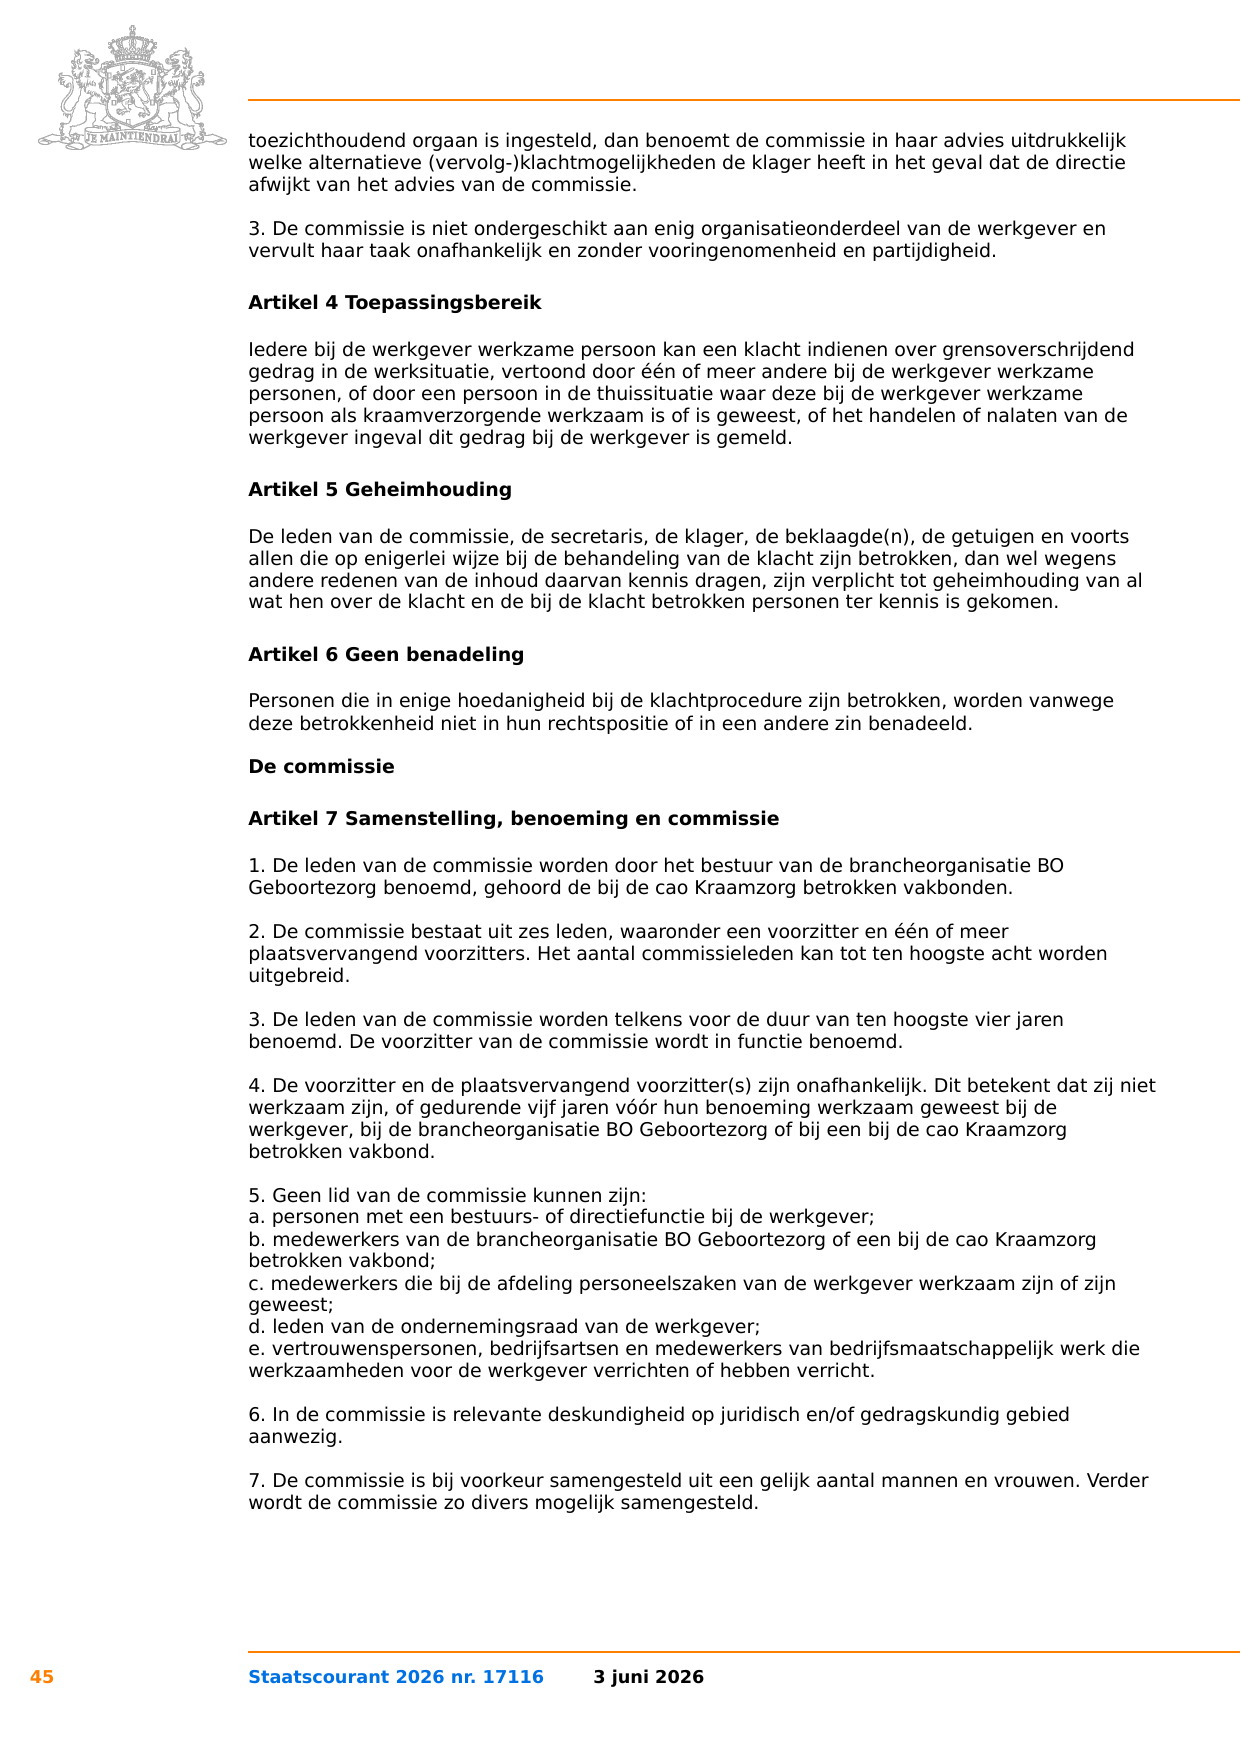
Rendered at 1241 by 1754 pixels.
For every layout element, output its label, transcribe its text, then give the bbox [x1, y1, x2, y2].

subtitle Artikel 6 Geen benadeling [248, 643, 1163, 665]
text b. medewerkers van de brancheorganisatie BO Geboortezorg of een bij de cao Kraamzorg betrokken vakbond; [248, 1228, 1163, 1272]
text toezichthoudend orgaan is ingesteld, dan benoemt de commissie in haar advies uitdrukkelijk welke alternatieve (vervolg-)klachtmogelijkheden de klager heeft in het geval dat de directie afwijkt van het advies van de commissie. [248, 130, 1163, 196]
text 5. Geen lid van de commissie kunnen zijn: [248, 1184, 1163, 1206]
text e. vertrouwenspersonen, bedrijfsartsen en medewerkers van bedrijfsmaatschappelijk werk die werkzaamheden voor de werkgever verrichten of hebben verricht. [248, 1338, 1163, 1382]
text 2. De commissie bestaat uit zes leden, waaronder een voorzitter en één of meer plaatsvervangend voorzitters. Het aantal commissieleden kan tot ten hoogste acht worden uitgebreid. [248, 921, 1163, 987]
subtitle Artikel 7 Samenstelling, benoeming en commissie [248, 808, 1163, 830]
text 7. De commissie is bij voorkeur samengesteld uit een gelijk aantal mannen en vrouwen. Verder wordt de commissie zo divers mogelijk samengesteld. [248, 1470, 1163, 1514]
text d. leden van de ondernemingsraad van de werkgever; [248, 1316, 1163, 1338]
text c. medewerkers die bij de afdeling personeelszaken van de werkgever werkzaam zijn of zijn geweest; [248, 1272, 1163, 1316]
text a. personen met een bestuurs- of directiefunctie bij de werkgever; [248, 1206, 1163, 1228]
text Iedere bij de werkgever werkzame persoon kan een klacht indienen over grensoverschrijdend gedrag in de werksituatie, vertoond door één of meer andere bij de werkgever werkzame personen, of door een persoon in de thuissituatie waar deze bij de werkgever werkzame persoon als kraamverzorgende werkzaam is of is geweest, of het handelen of nalaten van de werkgever ingeval dit gedrag bij de werkgever is gemeld. [248, 339, 1163, 448]
subtitle Artikel 5 Geheimhouding [248, 478, 1163, 501]
picture [38, 25, 227, 150]
text Personen die in enige hoedanigheid bij de klachtprocedure zijn betrokken, worden vanwege deze betrokkenheid niet in hun rechtspositie of in een andere zin benadeeld. [248, 690, 1163, 734]
text 4. De voorzitter en de plaatsvervangend voorzitter(s) zijn onafhankelijk. Dit betekent dat zij niet werkzaam zijn, of gedurende vijf jaren vóór hun benoeming werkzaam geweest bij de werkgever, bij de brancheorganisatie BO Geboortezorg of bij een bij de cao Kraamzorg betrokken vakbond. [248, 1075, 1163, 1163]
subtitle Artikel 4 Toepassingsbereik [248, 292, 1163, 314]
text 3. De commissie is niet ondergeschikt aan enig organisatieonderdeel van de werkgever en vervult haar taak onafhankelijk en zonder vooringenomenheid en partijdigheid. [248, 218, 1163, 262]
subtitle De commissie [248, 756, 1163, 778]
text 3. De leden van de commissie worden telkens voor de duur van ten hoogste vier jaren benoemd. De voorzitter van de commissie wordt in functie benoemd. [248, 1009, 1163, 1053]
text 6. In de commissie is relevante deskundigheid op juridisch en/of gedragskundig gebied aanwezig. [248, 1404, 1163, 1448]
text 1. De leden van de commissie worden door het bestuur van de brancheorganisatie BO Geboortezorg benoemd, gehoord de bij de cao Kraamzorg betrokken vakbonden. [248, 855, 1163, 899]
text De leden van de commissie, de secretaris, de klager, de beklaagde(n), de getuigen en voorts allen die op enigerlei wijze bij de behandeling van de klacht zijn betrokken, dan wel wegens andere redenen van de inhoud daarvan kennis dragen, zijn verplicht tot geheimhouding van al wat hen over de klacht en de bij de klacht betrokken personen ter kennis is gekomen. [248, 526, 1163, 613]
